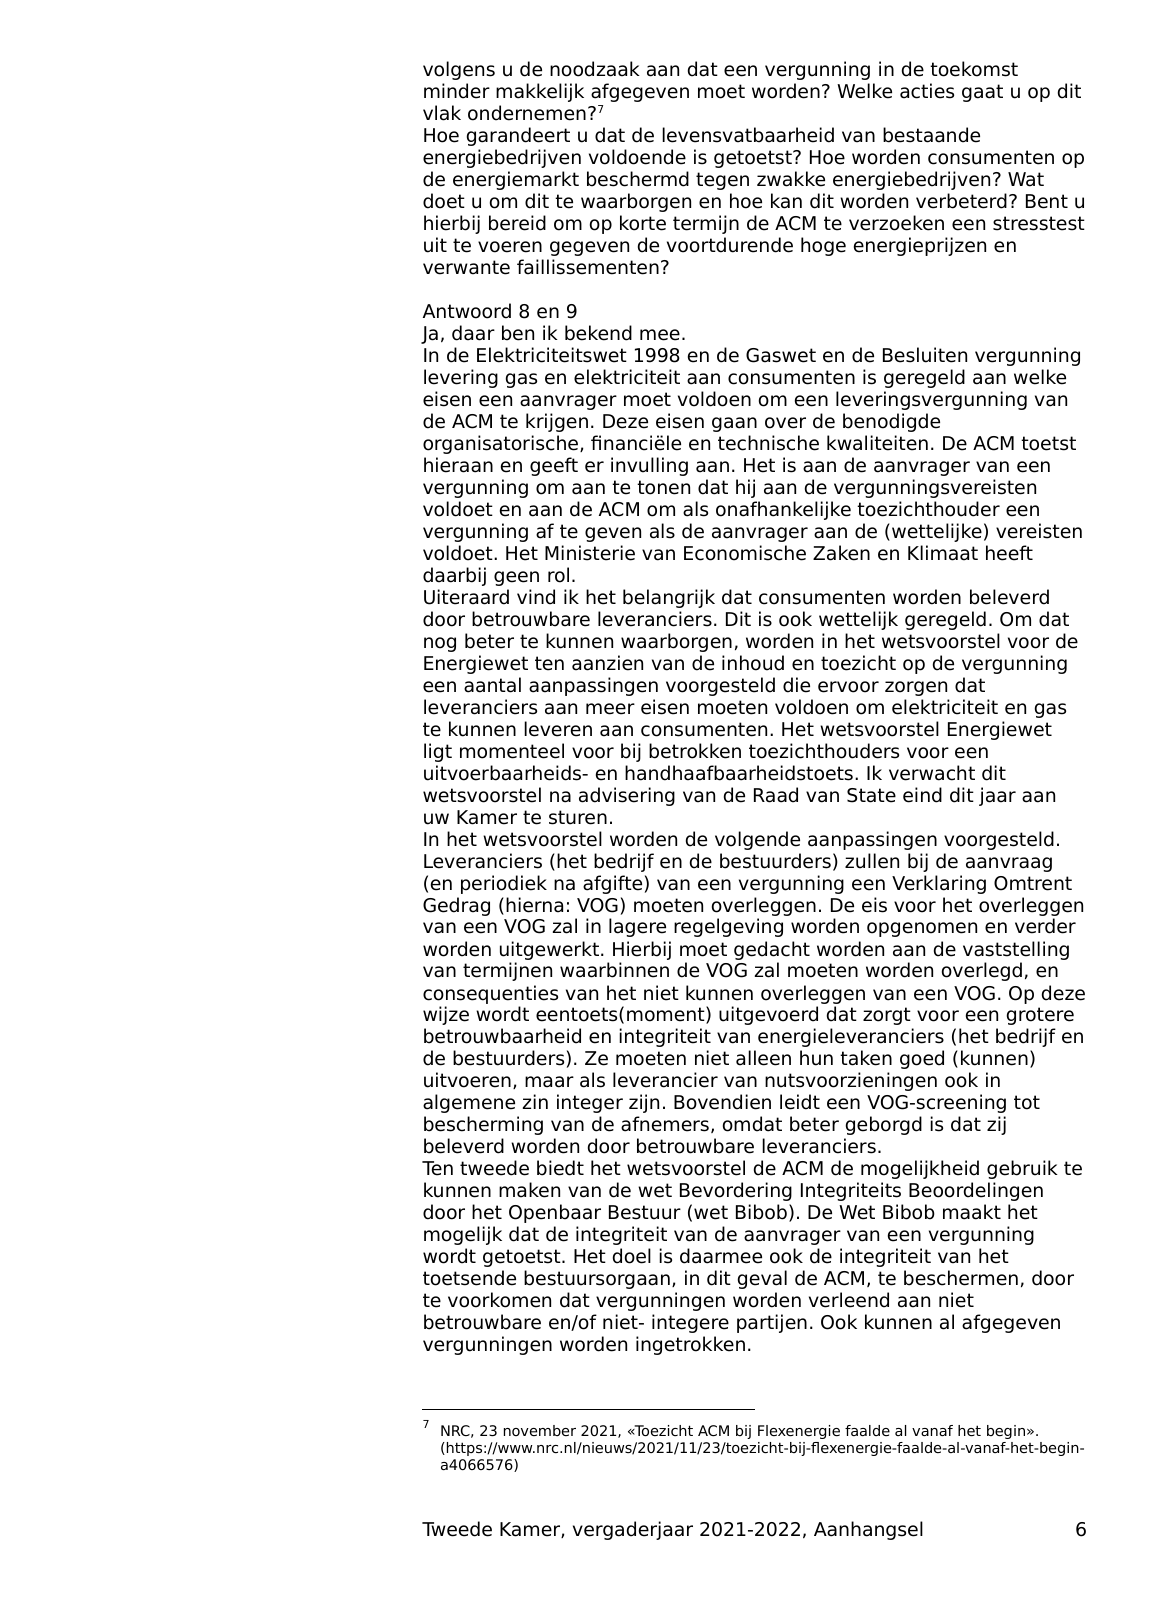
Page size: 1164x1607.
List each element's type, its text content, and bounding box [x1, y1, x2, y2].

text In het wetsvoorstel worden de volgende aanpassingen voorgesteld. Leveranciers (het bedrijf en de bestuurders) zullen bij de aanvraag (en periodiek na afgifte) van een vergunning een Verklaring Omtrent Gedrag (hierna: VOG) moeten overleggen. De eis voor het overleggen van een VOG zal in lagere regelgeving worden opgenomen en verder worden uitgewerkt. Hierbij moet gedacht worden aan de vaststelling van termijnen waarbinnen de VOG zal moeten worden overlegd, en consequenties van het niet kunnen overleggen van een VOG. Op deze wijze wordt eentoets(moment) uitgevoerd dat zorgt voor een grotere betrouwbaarheid en integriteit van energieleveranciers (het bedrijf en de bestuurders). Ze moeten niet alleen hun taken goed (kunnen) uitvoeren, maar als leverancier van nutsvoorzieningen ook in algemene zin integer zijn. Bovendien leidt een VOG-screening tot bescherming van de afnemers, omdat beter geborgd is dat zij beleverd worden door betrouwbare leveranciers. [422, 828, 1087, 1158]
text Uiteraard vind ik het belangrijk dat consumenten worden beleverd door betrouwbare leveranciers. Dit is ook wettelijk geregeld. Om dat nog beter te kunnen waarborgen, worden in het wetsvoorstel voor de Energiewet ten aanzien van de inhoud en toezicht op de vergunning een aantal aanpassingen voorgesteld die ervoor zorgen dat leveranciers aan meer eisen moeten voldoen om elektriciteit en gas te kunnen leveren aan consumenten. Het wetsvoorstel Energiewet ligt momenteel voor bij betrokken toezichthouders voor een uitvoerbaarheids- en handhaafbaarheidstoets. Ik verwacht dit wetsvoorstel na advisering van de Raad van State eind dit jaar aan uw Kamer te sturen. [422, 587, 1087, 828]
text In de Elektriciteitswet 1998 en de Gaswet en de Besluiten vergunning levering gas en elektriciteit aan consumenten is geregeld aan welke eisen een aanvrager moet voldoen om een leveringsvergunning van de ACM te krijgen. Deze eisen gaan over de benodigde organisatorische, financiële en technische kwaliteiten. De ACM toetst hieraan en geeft er invulling aan. Het is aan de aanvrager van een vergunning om aan te tonen dat hij aan de vergunningsvereisten voldoet en aan de ACM om als onafhankelijke toezichthouder een vergunning af te geven als de aanvrager aan de (wettelijke) vereisten voldoet. Het Ministerie van Economische Zaken en Klimaat heeft daarbij geen rol. [422, 345, 1087, 587]
text NRC, 23 november 2021, «Toezicht ACM bij Flexenergie faalde al vanaf het begin». (https://www.nrc.nl/nieuws/2021/11/23/toezicht-bij-flexenergie-faalde-al-vanaf-het-begin-a4066576) [422, 1418, 1087, 1474]
text Hoe garandeert u dat de levensvatbaarheid van bestaande energiebedrijven voldoende is getoetst? Hoe worden consumenten op de energiemarkt beschermd tegen zwakke energiebedrijven? Wat doet u om dit te waarborgen en hoe kan dit worden verbeterd? Bent u hierbij bereid om op korte termijn de ACM te verzoeken een stresstest uit te voeren gegeven de voortdurende hoge energieprijzen en verwante faillissementen? [422, 125, 1087, 279]
text volgens u de noodzaak aan dat een vergunning in de toekomst minder makkelijk afgegeven moet worden? Welke acties gaat u op dit vlak ondernemen? [422, 59, 1087, 125]
text Antwoord 8 en 9 [422, 301, 1087, 323]
text Ja, daar ben ik bekend mee. [422, 323, 1087, 345]
text Ten tweede biedt het wetsvoorstel de ACM de mogelijkheid gebruik te kunnen maken van de wet Bevordering Integriteits Beoordelingen door het Openbaar Bestuur (wet Bibob). De Wet Bibob maakt het mogelijk dat de integriteit van de aanvrager van een vergunning wordt getoetst. Het doel is daarmee ook de integriteit van het toetsende bestuursorgaan, in dit geval de ACM, te beschermen, door te voorkomen dat vergunningen worden verleend aan niet betrouwbare en/of niet- integere partijen. Ook kunnen al afgegeven vergunningen worden ingetrokken. [422, 1158, 1087, 1356]
